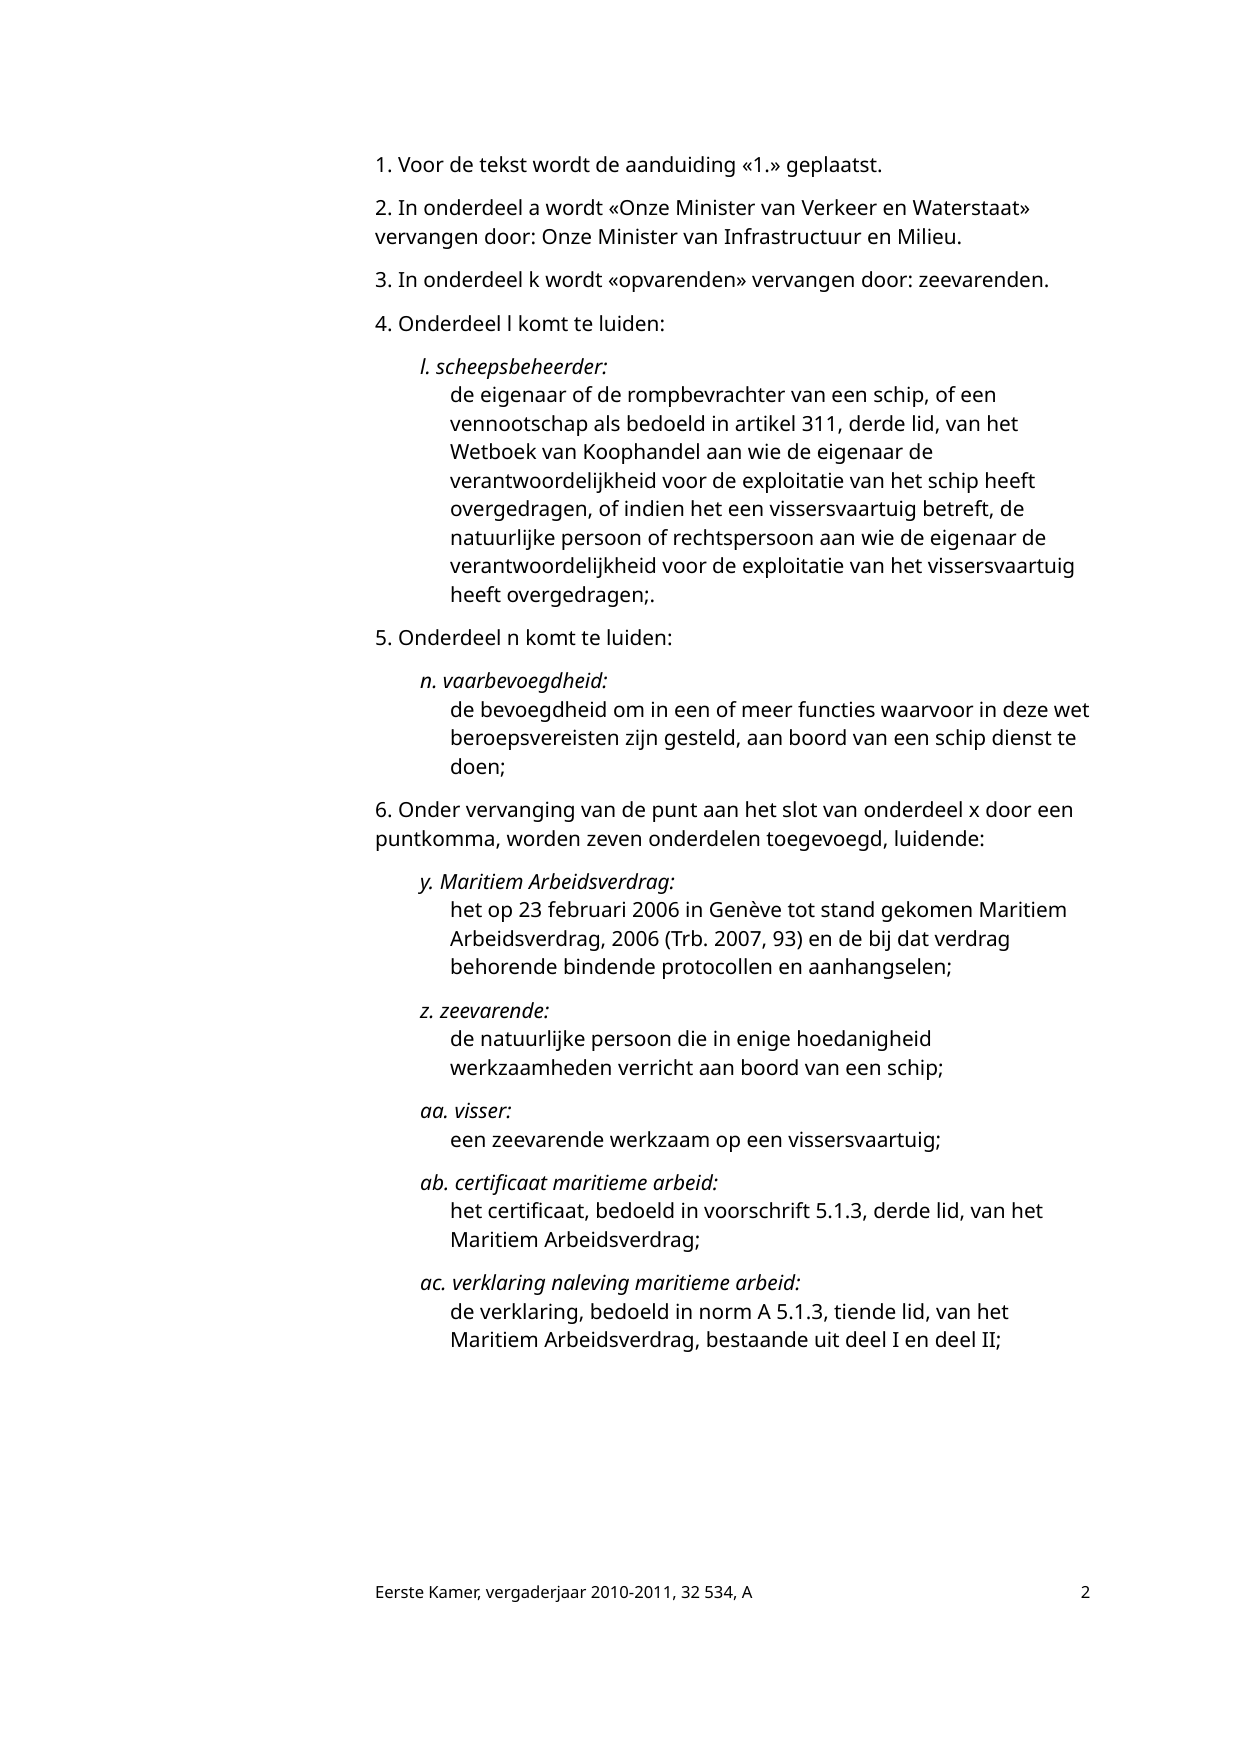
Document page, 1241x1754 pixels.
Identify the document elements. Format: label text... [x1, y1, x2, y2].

text de bevoegdheid om in een of meer functies waarvoor in deze wet beroepsvereisten zijn gesteld, aan boord van een schip dienst te doen; [450, 695, 1090, 780]
text n. vaarbevoegdheid: [420, 667, 1090, 695]
text ac. verklaring naleving maritieme arbeid: [420, 1268, 1090, 1297]
text z. zeevarende: [420, 996, 1090, 1024]
text l. scheepsbeheerder: [420, 352, 1090, 381]
text het certificaat, bedoeld in voorschrift 5.1.3, derde lid, van het Maritiem Arbeidsverdrag; [450, 1197, 1090, 1253]
text het op 23 februari 2006 in Genève tot stand gekomen Maritiem Arbeidsverdrag, 2006 (Trb. 2007, 93) en de bij dat verdrag behorende bindende protocollen en aanhangselen; [450, 896, 1090, 981]
text de verklaring, bedoeld in norm A 5.1.3, tiende lid, van het Maritiem Arbeidsverdrag, bestaande uit deel I en deel II; [450, 1297, 1090, 1354]
text een zeevarende werkzaam op een vissersvaartuig; [450, 1125, 1090, 1153]
text 3. In onderdeel k wordt «opvarenden» vervangen door: zeevarenden. [375, 265, 1090, 294]
text de natuurlijke persoon die in enige hoedanigheid werkzaamheden verricht aan boord van een schip; [450, 1024, 1090, 1081]
text 5. Onderdeel n komt te luiden: [375, 623, 1090, 652]
text de eigenaar of de rompbevrachter van een schip, of een vennootschap als bedoeld in artikel 311, derde lid, van het Wetboek van Koophandel aan wie de eigenaar de verantwoordelijkheid voor de exploitatie van het schip heeft overgedragen, of indien het een vissersvaartuig betreft, de natuurlijke persoon of rechtspersoon aan wie de eigenaar de verantwoordelijkheid voor de exploitatie van het vissersvaartuig heeft overgedragen;. [450, 381, 1090, 608]
text y. Maritiem Arbeidsverdrag: [420, 867, 1090, 896]
text 6. Onder vervanging van de punt aan het slot van onderdeel x door een puntkomma, worden zeven onderdelen toegevoegd, luidende: [375, 795, 1090, 852]
text 1. Voor de tekst wordt de aanduiding «1.» geplaatst. [375, 150, 1090, 178]
text aa. visser: [420, 1096, 1090, 1125]
text ab. certificaat maritieme arbeid: [420, 1168, 1090, 1197]
text 4. Onderdeel l komt te luiden: [375, 309, 1090, 337]
text 2. In onderdeel a wordt «Onze Minister van Verkeer en Waterstaat» vervangen door: Onze Minister van Infrastructuur en Milieu. [375, 193, 1090, 250]
